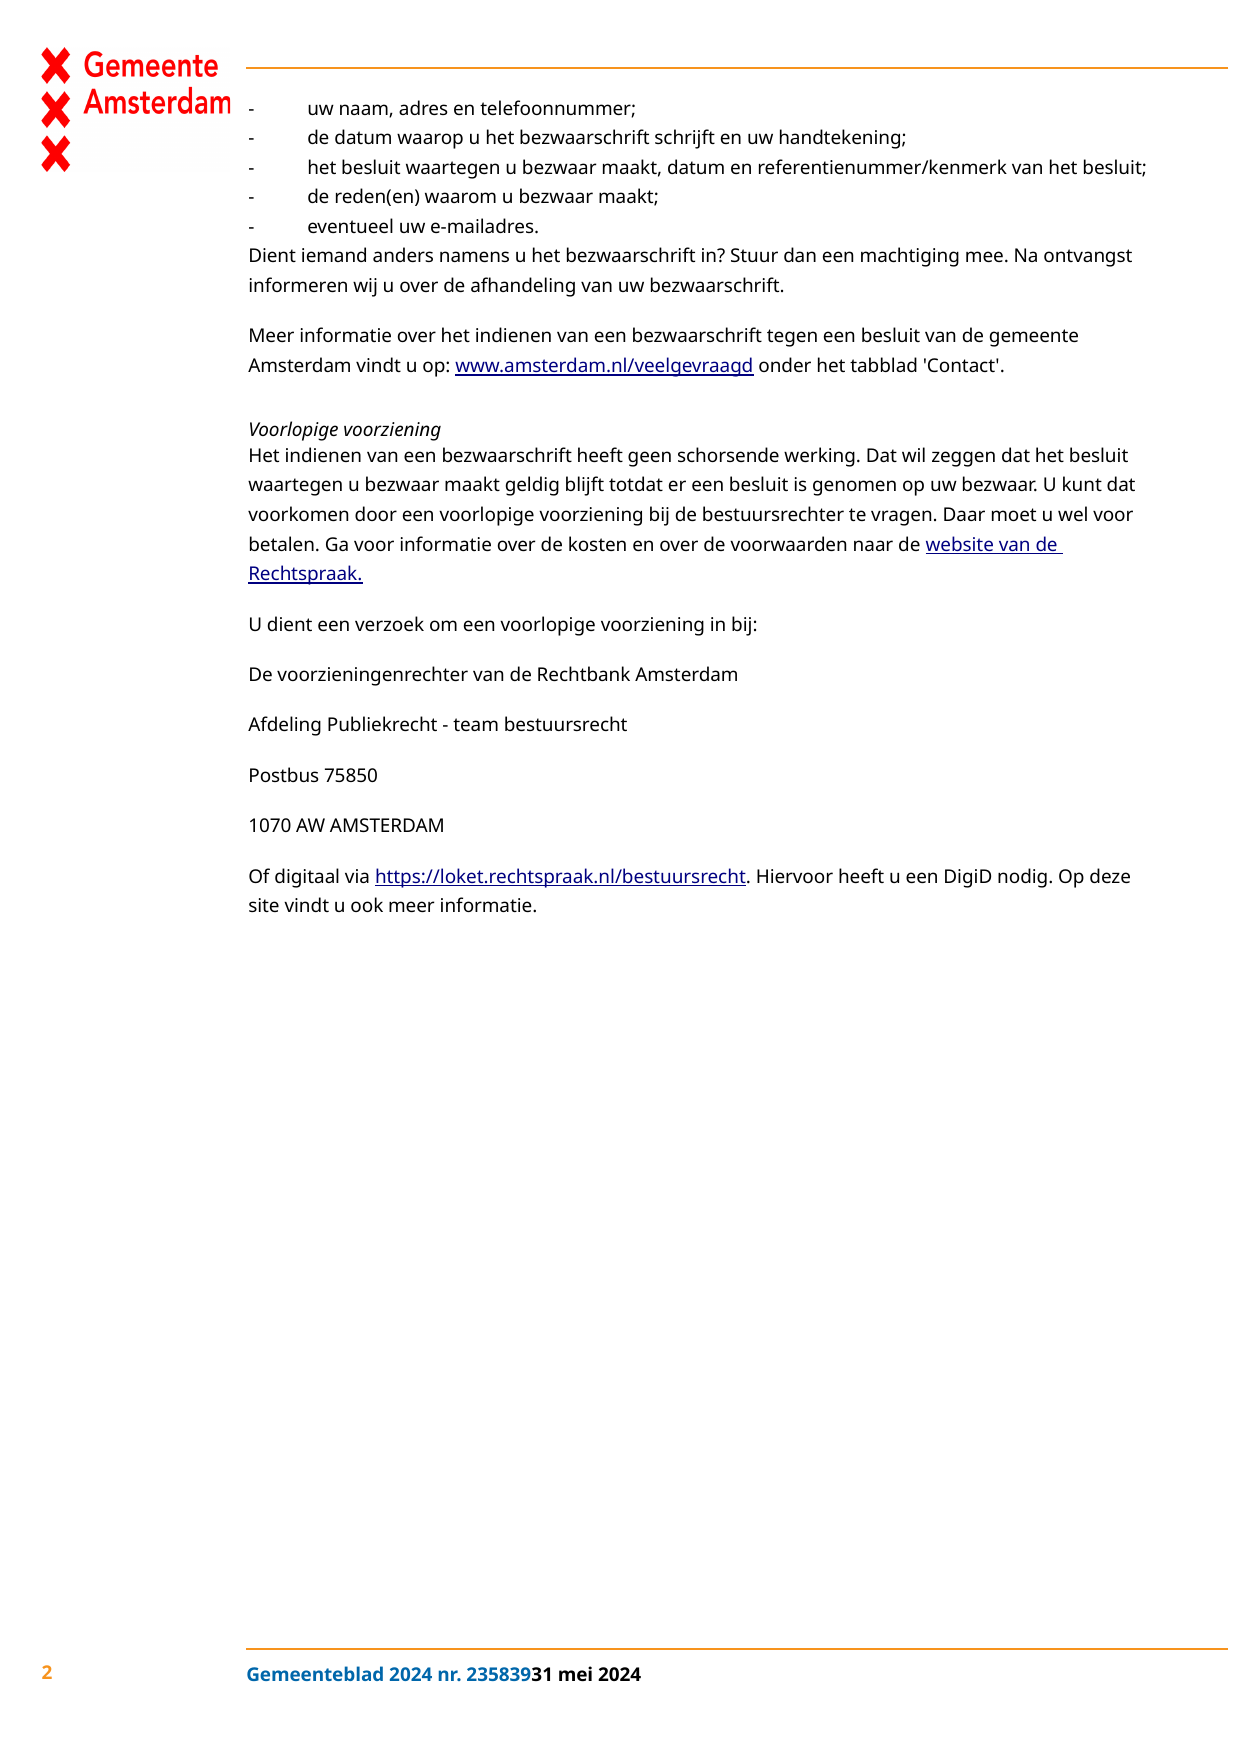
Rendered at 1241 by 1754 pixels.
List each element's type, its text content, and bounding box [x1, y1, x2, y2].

text Afdeling Publiekrecht - team bestuursrecht [248, 712, 1152, 737]
text Voorlopige voorziening [248, 416, 1152, 442]
text 1070 AW AMSTERDAM [248, 812, 1152, 838]
list de reden(en) waarom u bezwaar maakt; [248, 183, 1152, 209]
text De voorzieningenrechter van de Rechtbank Amsterdam [248, 661, 1152, 687]
text Of digitaal via https://loket.rechtspraak.nl/bestuursrecht. Hiervoor heeft u een DigiD nodig. Op deze site vindt u ook meer informatie. [248, 863, 1152, 918]
list de datum waarop u het bezwaarschrift schrijft en uw handtekening; [248, 124, 1152, 150]
text Postbus 75850 [248, 762, 1152, 788]
text Het indienen van een bezwaarschrift heeft geen schorsende werking. Dat wil zeggen dat het besluit waartegen u bezwaar maakt geldig blijft totdat er een besluit is genomen op uw bezwaar. U kunt dat voorkomen door een voorlopige voorziening bij de bestuursrechter te vragen. Daar moet u wel voor betalen. Ga voor informatie over de kosten en over de voorwaarden naar de website van de Rechtspraak. [248, 442, 1152, 586]
text Meer informatie over het indienen van een bezwaarschrift tegen een besluit van de gemeente Amsterdam vindt u op: www.amsterdam.nl/veelgevraagd onder het tabblad 'Contact'. [248, 323, 1152, 378]
text Dient iemand anders namens u het bezwaarschrift in? Stuur dan een machtiging mee. Na ontvangst informeren wij u over de afhandeling van uw bezwaarschrift. [248, 243, 1152, 298]
text U dient een verzoek om een voorlopige voorziening in bij: [248, 611, 1152, 636]
list het besluit waartegen u bezwaar maakt, datum en referentienummer/kenmerk van het besluit; [248, 154, 1152, 180]
picture [41, 47, 231, 172]
list uw naam, adres en telefoonnummer; [248, 95, 1152, 121]
list eventueel uw e-mailadres. [248, 213, 1152, 239]
